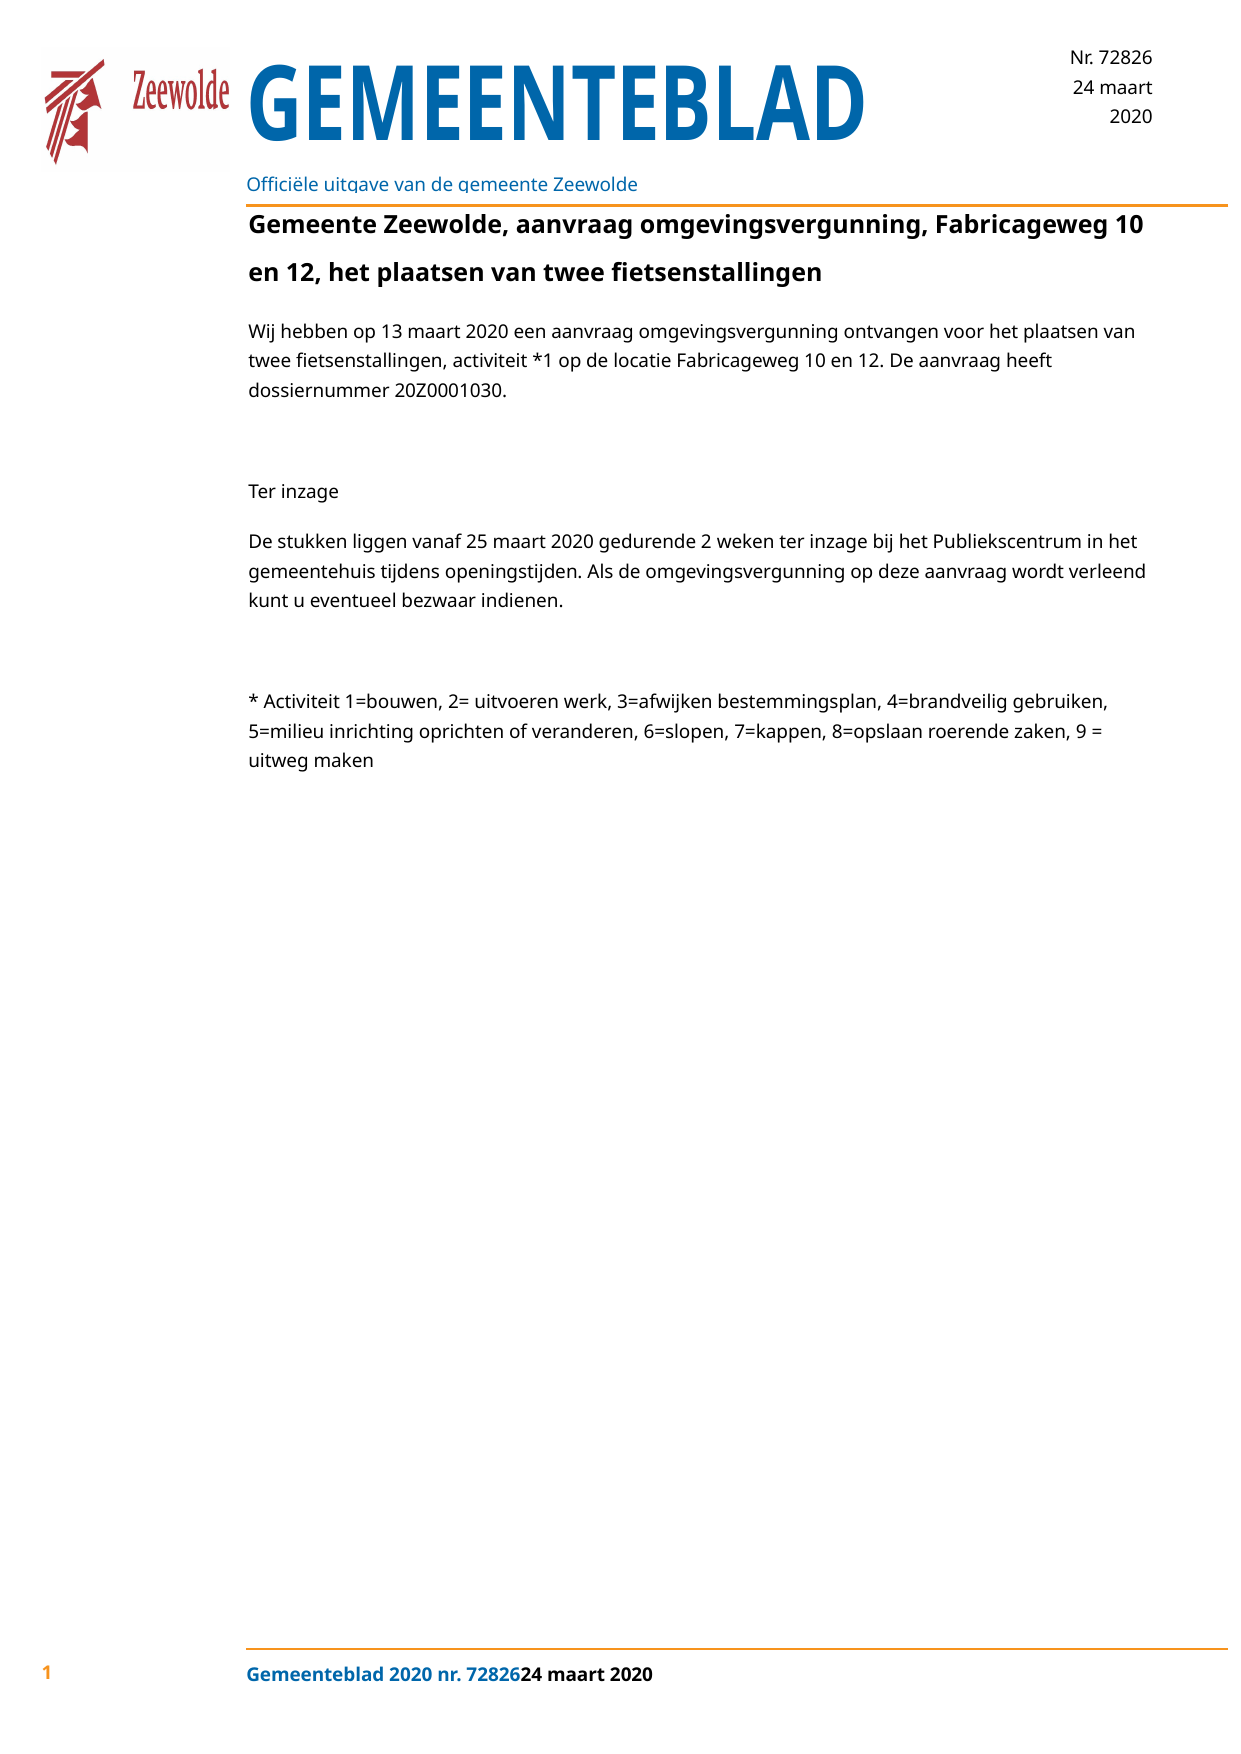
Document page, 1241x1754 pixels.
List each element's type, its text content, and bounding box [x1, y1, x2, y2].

text * Activiteit 1=bouwen, 2= uitvoeren werk, 3=afwijken bestemmingsplan, 4=brandveilig gebruiken, 5=milieu inrichting oprichten of veranderen, 6=slopen, 7=kappen, 8=opslaan roerende zaken, 9 = uitweg maken [248, 688, 1152, 773]
text Ter inzage [248, 478, 1152, 504]
picture [41, 47, 231, 172]
text De stukken liggen vanaf 25 maart 2020 gedurende 2 weken ter inzage bij het Publiekscentrum in het gemeentehuis tijdens openingstijden. Als de omgevingsvergunning op deze aanvraag wordt verleend kunt u eventueel bezwaar indienen. [248, 528, 1152, 613]
text Gemeente Zeewolde, aanvraag omgevingsvergunning, Fabricageweg 10 en 12, het plaatsen van twee fietsenstallingen [248, 207, 1152, 288]
text Wij hebben op 13 maart 2020 een aanvraag omgevingsvergunning ontvangen voor het plaatsen van twee fietsenstallingen, activiteit *1 op de locatie Fabricageweg 10 en 12. De aanvraag heeft dossiernummer 20Z0001030. [248, 318, 1152, 403]
